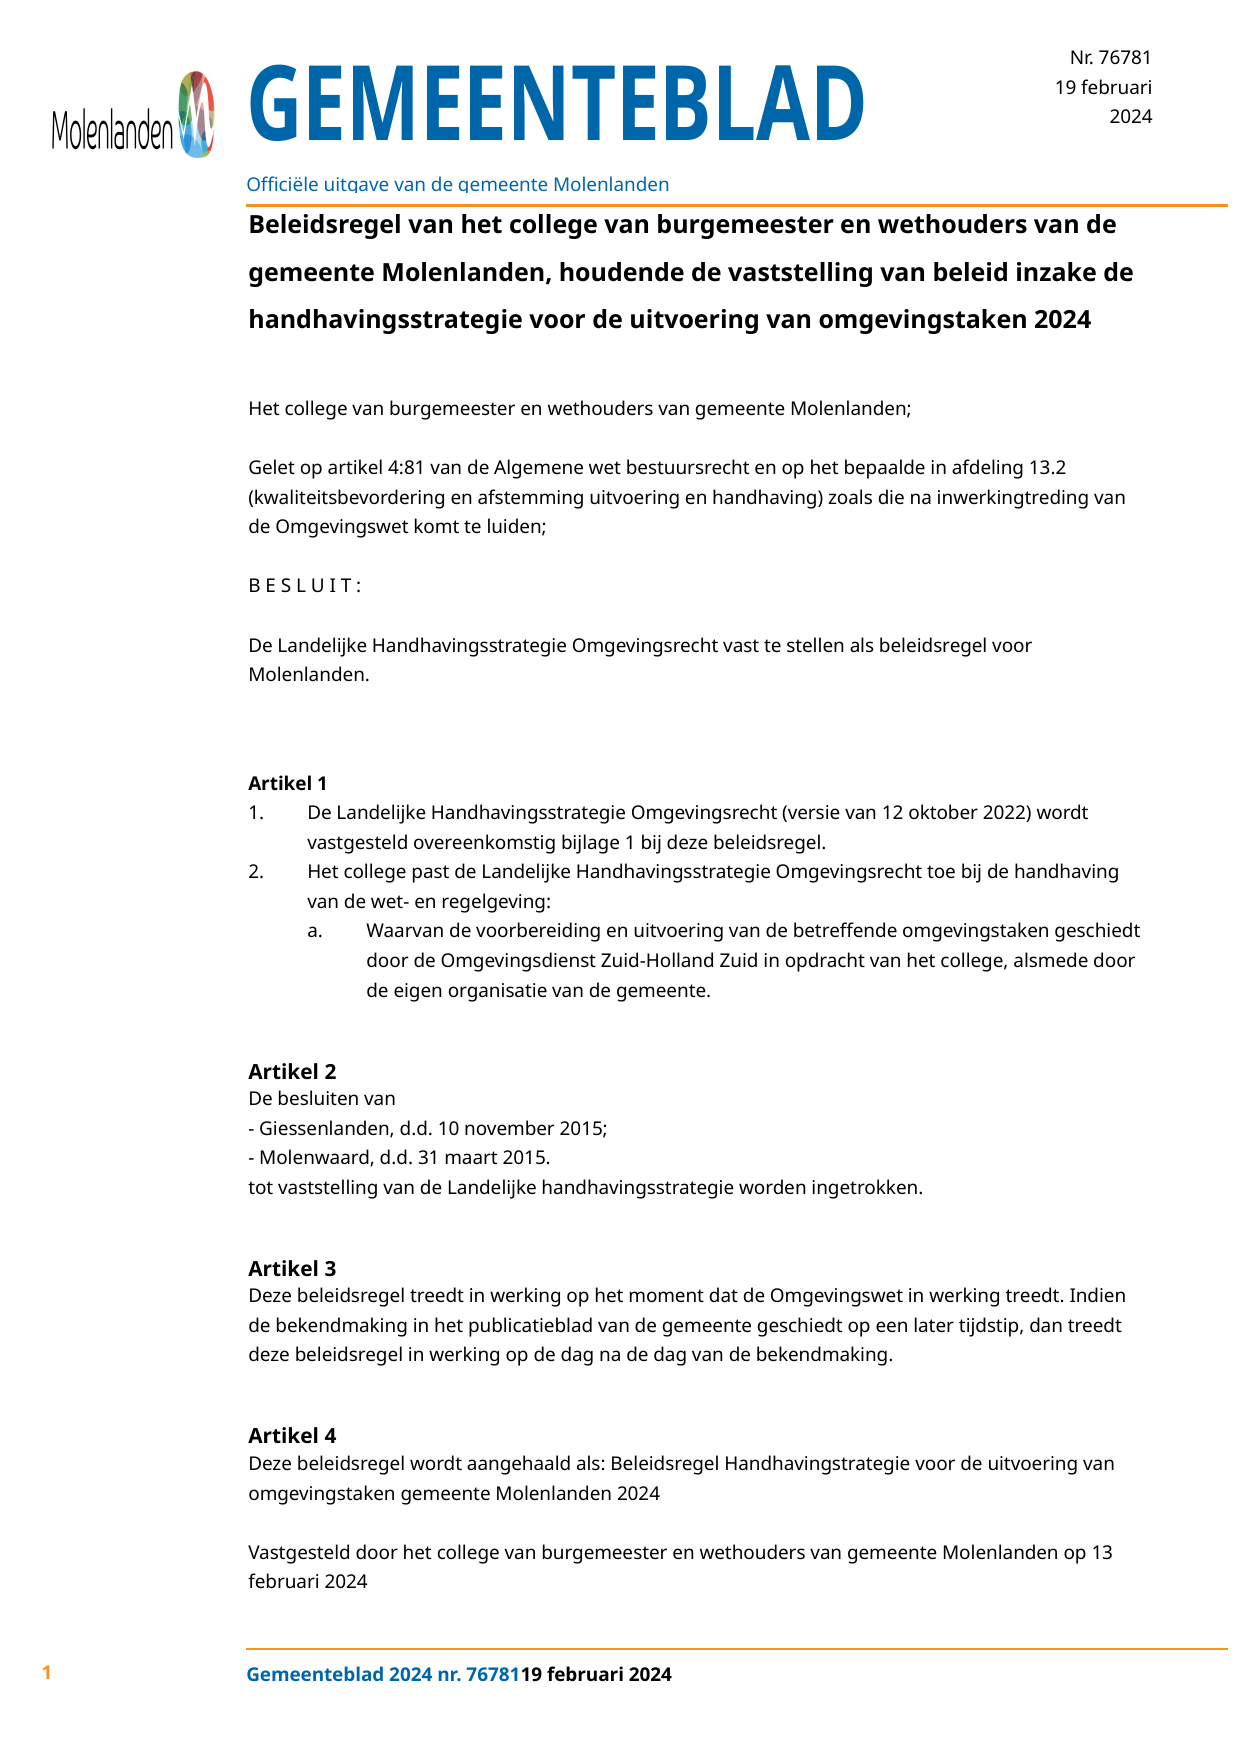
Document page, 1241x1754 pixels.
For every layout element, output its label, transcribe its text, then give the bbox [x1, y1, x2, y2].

text Vastgesteld door het college van burgemeester en wethouders van gemeente Molenlanden op 13 februari 2024 [248, 1539, 1152, 1594]
text Het college van burgemeester en wethouders van gemeente Molenlanden; [248, 395, 1152, 421]
text Artikel 2 [248, 1057, 1152, 1085]
text B E S L U I T : [248, 573, 1152, 598]
text De besluiten van [248, 1085, 1152, 1111]
text tot vaststelling van de Landelijke handhavingsstrategie worden ingetrokken. [248, 1174, 1152, 1200]
text Deze beleidsregel wordt aangehaald als: Beleidsregel Handhavingstrategie voor de uitvoering van omgevingstaken gemeente Molenlanden 2024 [248, 1450, 1152, 1505]
text Artikel 1 [248, 770, 1152, 796]
list De Landelijke Handhavingsstrategie Omgevingsrecht (versie van 12 oktober 2022) wordt vastgesteld overeenkomstig bijlage 1 bij deze beleidsregel. [248, 799, 1152, 855]
text Beleidsregel van het college van burgemeester en wethouders van de gemeente Molenlanden, houdende de vaststelling van beleid inzake de handhavingsstrategie voor de uitvoering van omgevingstaken 2024 [248, 207, 1152, 336]
text Gelet op artikel 4:81 van de Algemene wet bestuursrecht en op het bepaalde in afdeling 13.2 (kwaliteitsbevordering en afstemming uitvoering en handhaving) zoals die na inwerkingtreding van de Omgevingswet komt te luiden; [248, 454, 1152, 539]
text Artikel 4 [248, 1422, 1152, 1450]
text - Molenwaard, d.d. 31 maart 2015. [248, 1144, 1152, 1170]
text Artikel 3 [248, 1254, 1152, 1282]
picture [41, 47, 231, 172]
list Waarvan de voorbereiding en uitvoering van de betreffende omgevingstaken geschiedt door de Omgevingsdienst Zuid-Holland Zuid in opdracht van het college, alsmede door de eigen organisatie van de gemeente. [307, 918, 1152, 1003]
text Deze beleidsregel treedt in werking op het moment dat de Omgevingswet in werking treedt. Indien de bekendmaking in het publicatieblad van de gemeente geschiedt op een later tijdstip, dan treedt deze beleidsregel in werking op de dag na de dag van de bekendmaking. [248, 1282, 1152, 1367]
text - Giessenlanden, d.d. 10 november 2015; [248, 1115, 1152, 1141]
list Het college past de Landelijke Handhavingsstrategie Omgevingsrecht toe bij de handhaving van de wet- en regelgeving: [248, 858, 1152, 914]
text De Landelijke Handhavingsstrategie Omgevingsrecht vast te stellen als beleidsregel voor Molenlanden. [248, 632, 1152, 687]
